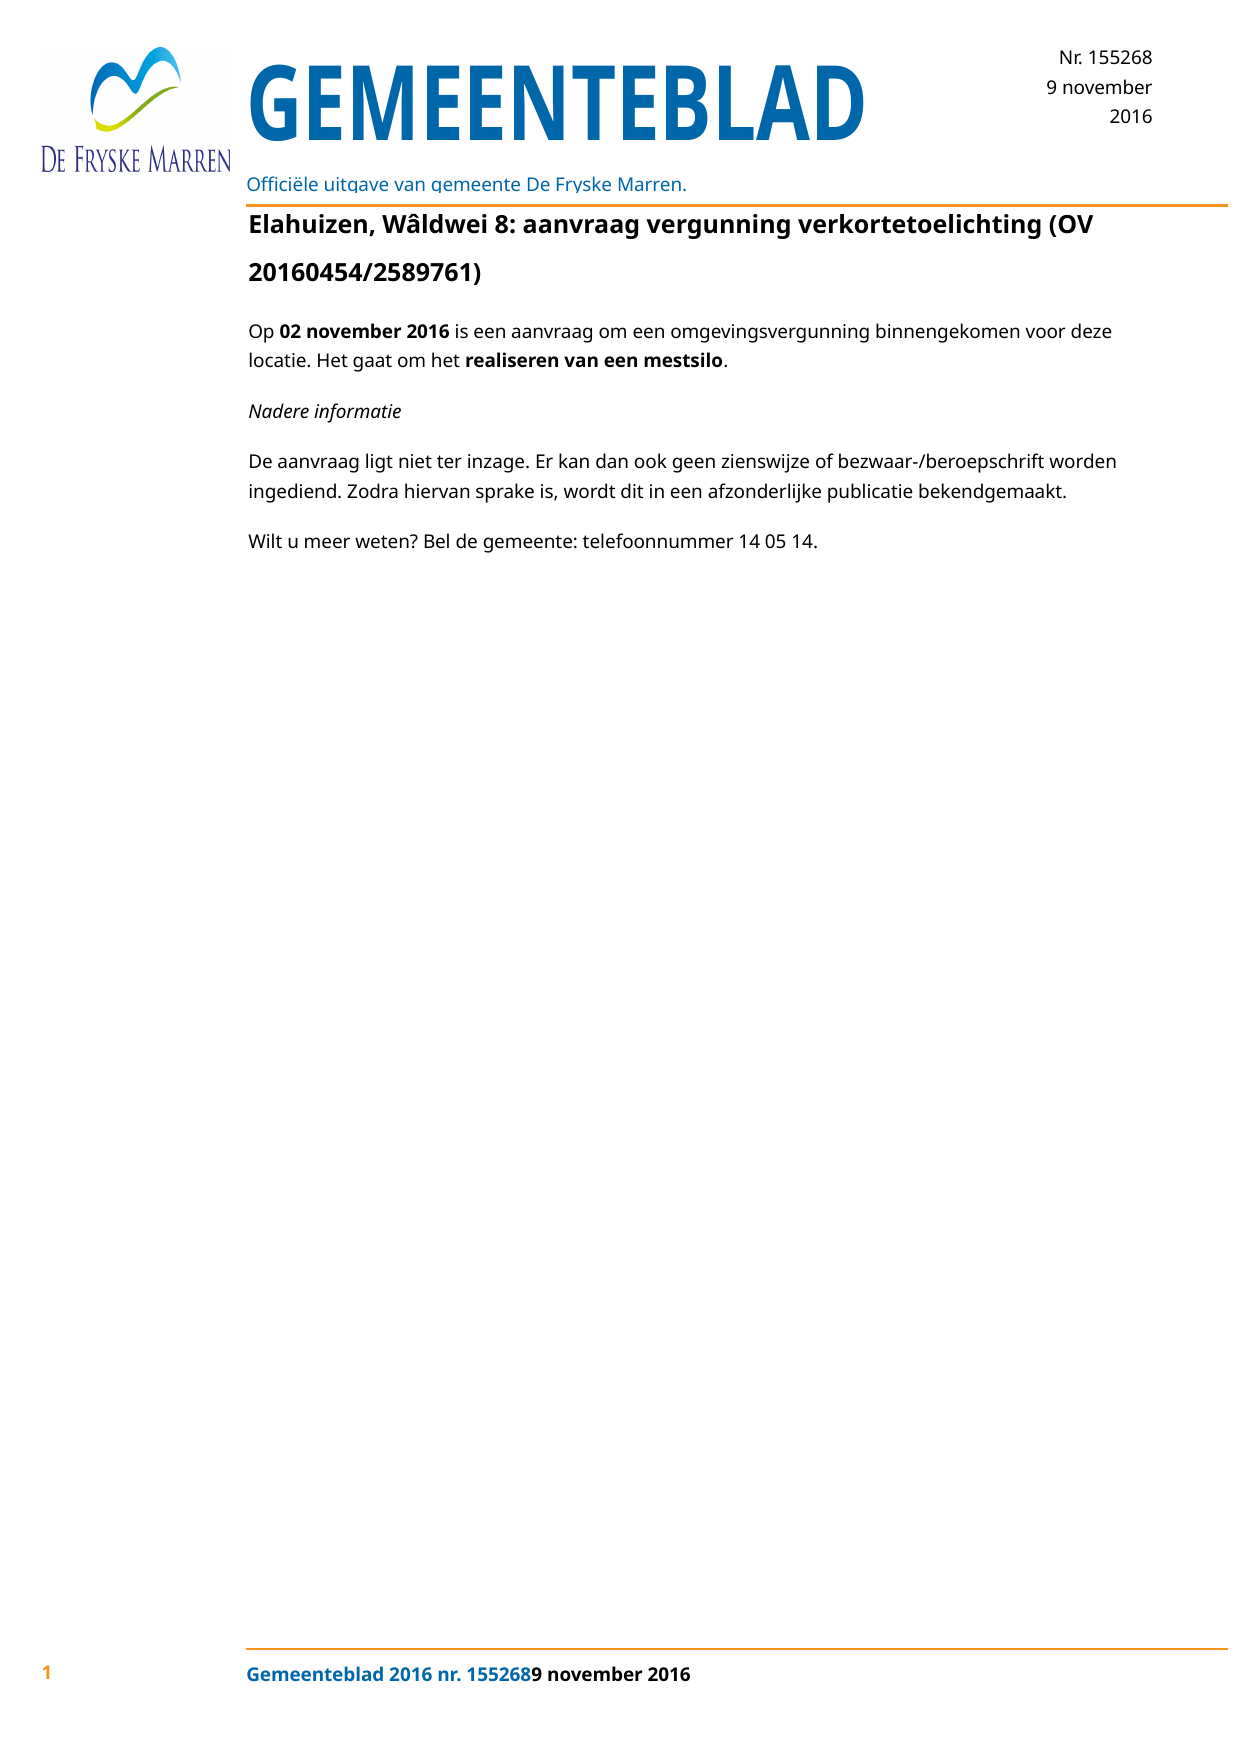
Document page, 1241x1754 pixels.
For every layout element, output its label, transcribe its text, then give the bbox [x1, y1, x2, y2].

text Elahuizen, Wâldwei 8: aanvraag vergunning verkortetoelichting (OV 20160454/2589761) [248, 207, 1152, 288]
text De aanvraag ligt niet ter inzage. Er kan dan ook geen zienswijze of bezwaar-/beroepschrift worden ingediend. Zodra hiervan sprake is, wordt dit in een afzonderlijke publicatie bekendgemaakt. [248, 448, 1152, 504]
text Nadere informatie [248, 398, 1152, 424]
text Op 02 november 2016 is een aanvraag om een omgevingsvergunning binnengekomen voor deze locatie. Het gaat om het realiseren van een mestsilo. [248, 318, 1152, 373]
picture [41, 47, 231, 172]
text Wilt u meer weten? Bel de gemeente: telefoonnummer 14 05 14. [248, 528, 1152, 554]
